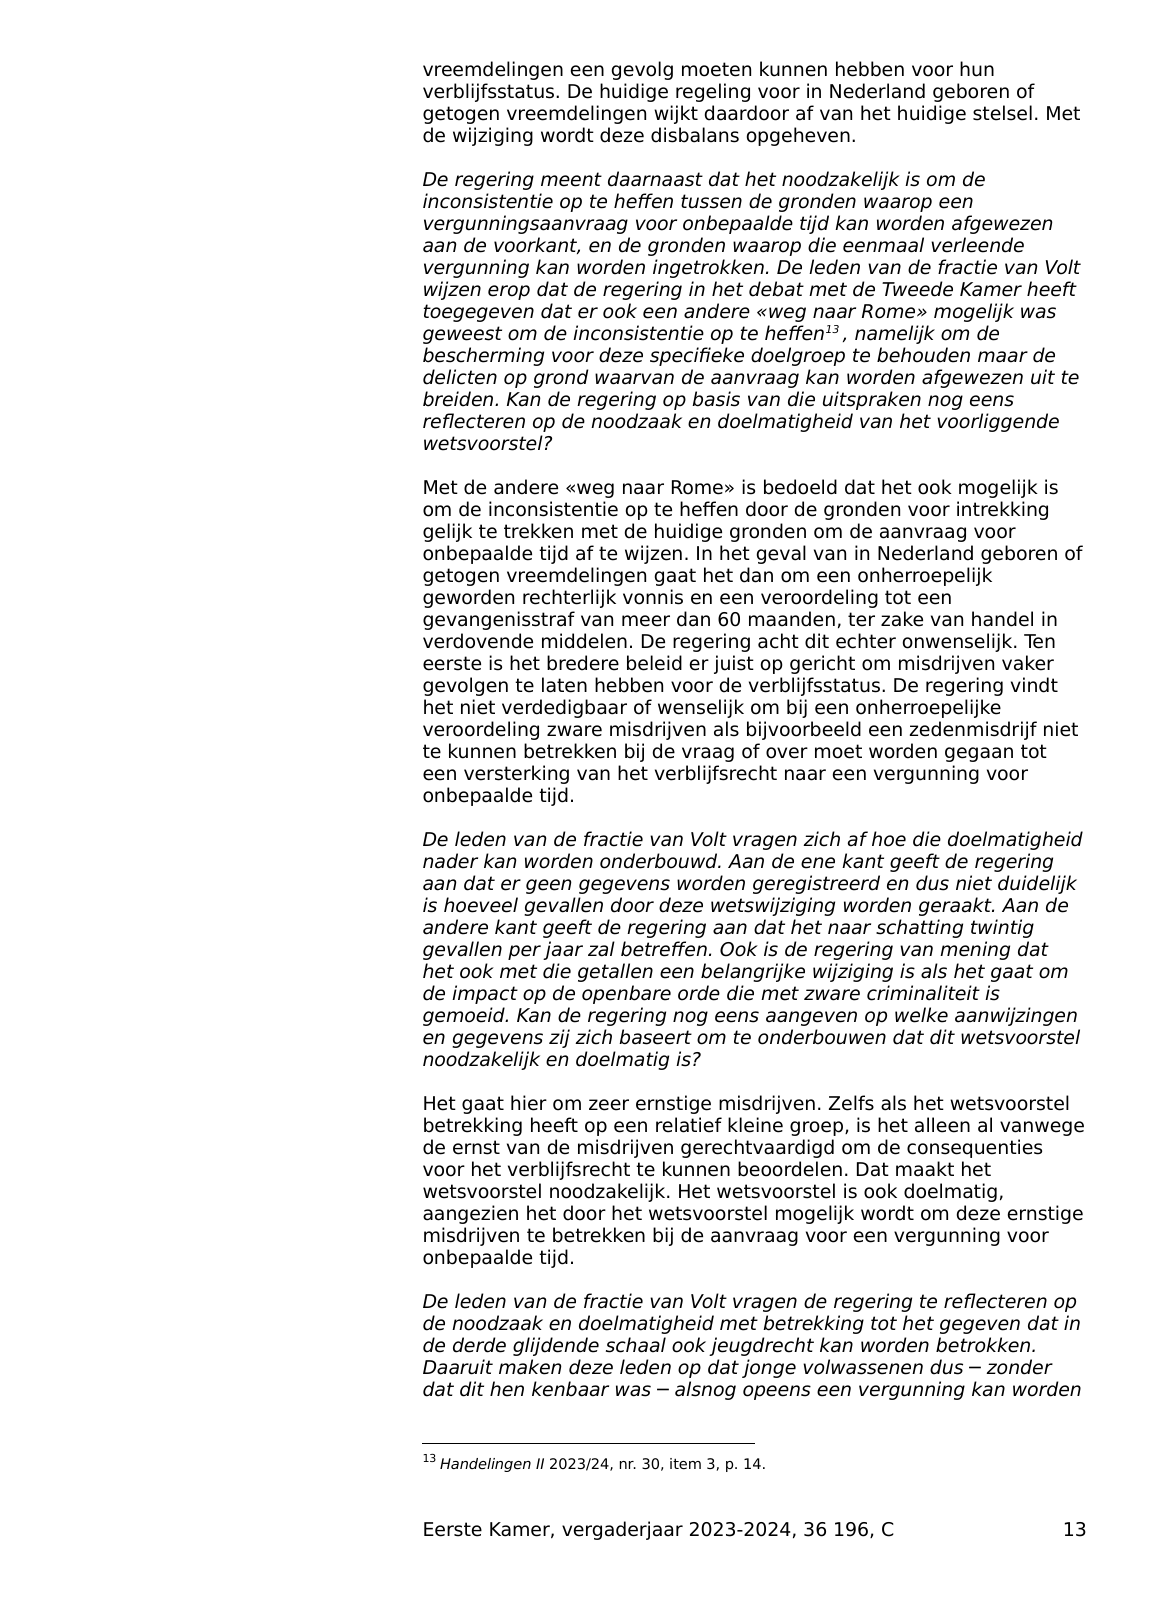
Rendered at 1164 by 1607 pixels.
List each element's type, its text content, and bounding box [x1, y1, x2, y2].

text De leden van de fractie van Volt vragen zich af hoe die doelmatigheid nader kan worden onderbouwd. Aan de ene kant geeft de regering aan dat er geen gegevens worden geregistreerd en dus niet duidelijk is hoeveel gevallen door deze wetswijziging worden geraakt. Aan de andere kant geeft de regering aan dat het naar schatting twintig gevallen per jaar zal betreffen. Ook is de regering van mening dat het ook met die getallen een belangrijke wijziging is als het gaat om de impact op de openbare orde die met zware criminaliteit is gemoeid. Kan de regering nog eens aangeven op welke aanwijzingen en gegevens zij zich baseert om te onderbouwen dat dit wetsvoorstel noodzakelijk en doelmatig is? [422, 829, 1087, 1071]
text Handelingen II 2023/24, nr. 30, item 3, p. 14. [422, 1452, 1087, 1474]
text De leden van de fractie van Volt vragen de regering te reflecteren op de noodzaak en doelmatigheid met betrekking tot het gegeven dat in de derde glijdende schaal ook jeugdrecht kan worden betrokken. Daaruit maken deze leden op dat jonge volwassenen dus ─ zonder dat dit hen kenbaar was ─ alsnog opeens een vergunning kan worden [422, 1291, 1087, 1401]
text De regering meent daarnaast dat het noodzakelijk is om de inconsistentie op te heffen tussen de gronden waarop een vergunningsaanvraag voor onbepaalde tijd kan worden afgewezen aan de voorkant, en de gronden waarop die eenmaal verleende vergunning kan worden ingetrokken. De leden van de fractie van Volt wijzen erop dat de regering in het debat met de Tweede Kamer heeft toegegeven dat er ook een andere «weg naar Rome» mogelijk was geweest om de inconsistentie op te heffen, namelijk om de bescherming voor deze specifieke doelgroep te behouden maar de delicten op grond waarvan de aanvraag kan worden afgewezen uit te breiden. Kan de regering op basis van die uitspraken nog eens reflecteren op de noodzaak en doelmatigheid van het voorliggende wetsvoorstel? [422, 169, 1087, 455]
text Met de andere «weg naar Rome» is bedoeld dat het ook mogelijk is om de inconsistentie op te heffen door de gronden voor intrekking gelijk te trekken met de huidige gronden om de aanvraag voor onbepaalde tijd af te wijzen. In het geval van in Nederland geboren of getogen vreemdelingen gaat het dan om een onherroepelijk geworden rechterlijk vonnis en een veroordeling tot een gevangenisstraf van meer dan 60 maanden, ter zake van handel in verdovende middelen. De regering acht dit echter onwenselijk. Ten eerste is het bredere beleid er juist op gericht om misdrijven vaker gevolgen te laten hebben voor de verblijfsstatus. De regering vindt het niet verdedigbaar of wenselijk om bij een onherroepelijke veroordeling zware misdrijven als bijvoorbeeld een zedenmisdrijf niet te kunnen betrekken bij de vraag of over moet worden gegaan tot een versterking van het verblijfsrecht naar een vergunning voor onbepaalde tijd. [422, 477, 1087, 807]
text vreemdelingen een gevolg moeten kunnen hebben voor hun verblijfsstatus. De huidige regeling voor in Nederland geboren of getogen vreemdelingen wijkt daardoor af van het huidige stelsel. Met de wijziging wordt deze disbalans opgeheven. [422, 59, 1087, 147]
text Het gaat hier om zeer ernstige misdrijven. Zelfs als het wetsvoorstel betrekking heeft op een relatief kleine groep, is het alleen al vanwege de ernst van de misdrijven gerechtvaardigd om de consequenties voor het verblijfsrecht te kunnen beoordelen. Dat maakt het wetsvoorstel noodzakelijk. Het wetsvoorstel is ook doelmatig, aangezien het door het wetsvoorstel mogelijk wordt om deze ernstige misdrijven te betrekken bij de aanvraag voor een vergunning voor onbepaalde tijd. [422, 1093, 1087, 1269]
